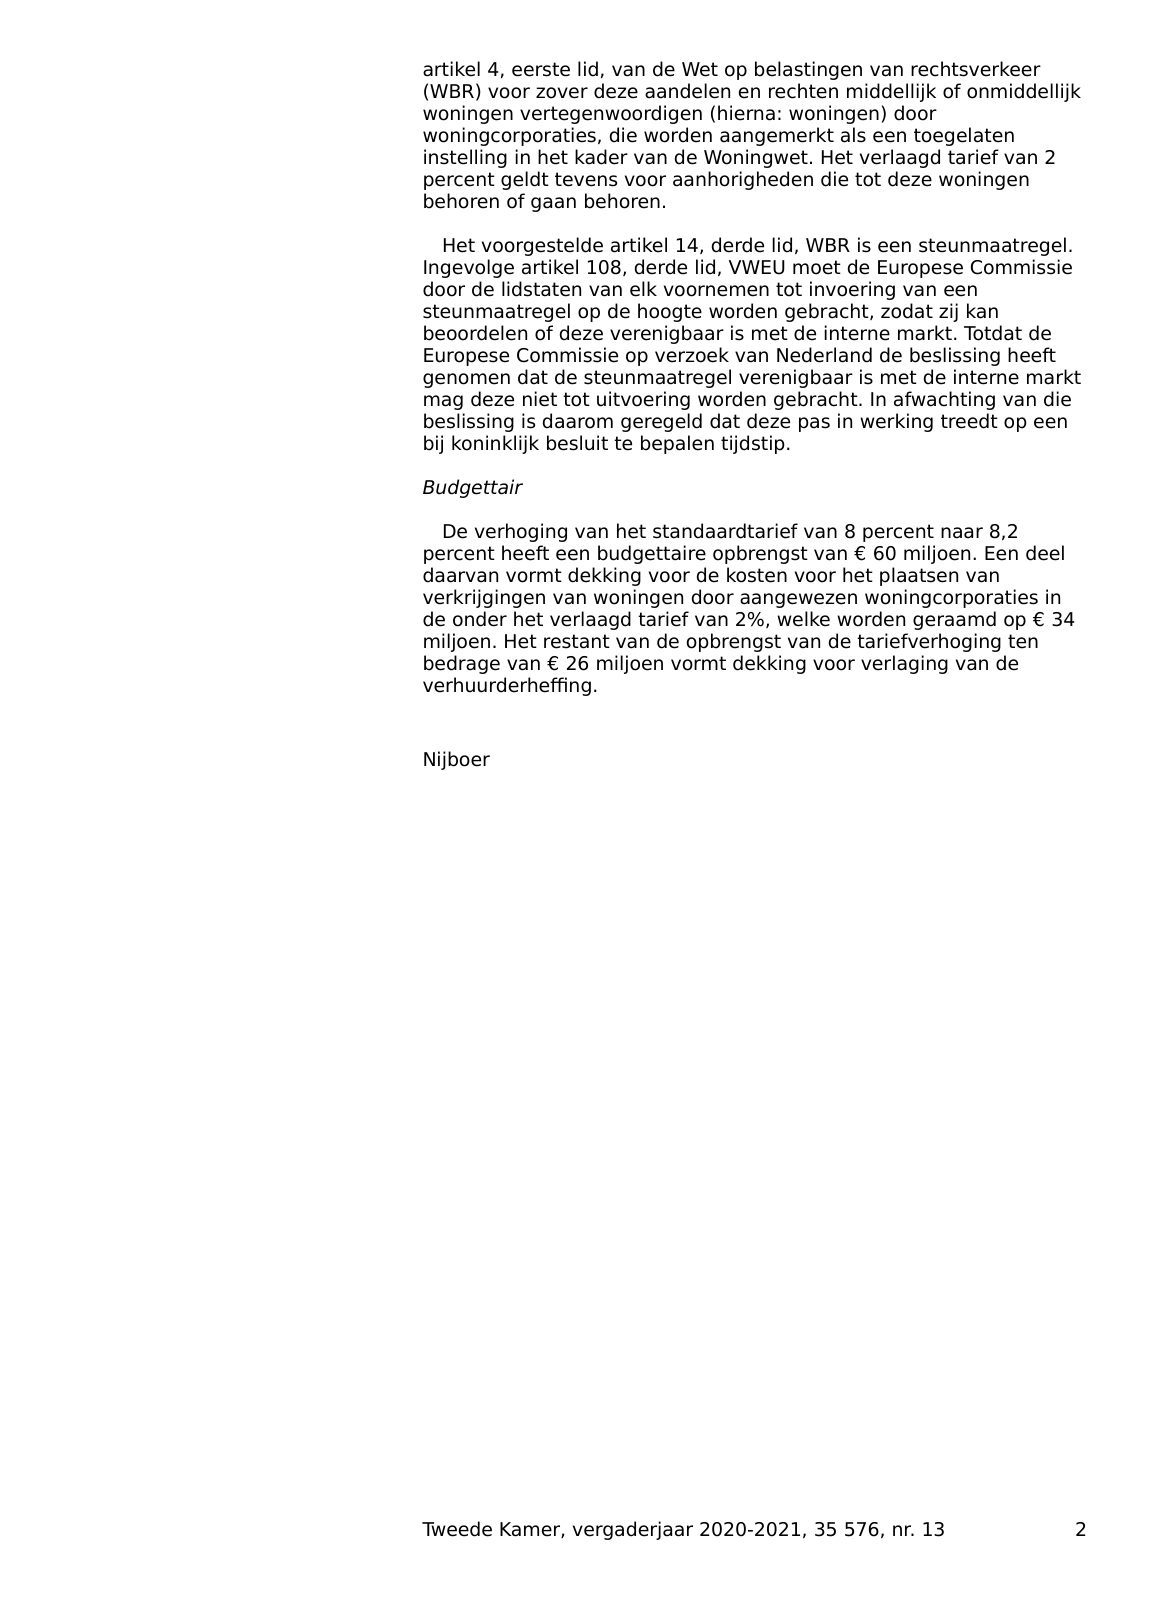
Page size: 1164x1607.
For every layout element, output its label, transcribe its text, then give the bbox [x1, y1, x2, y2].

subtitle Budgettair [422, 477, 1087, 499]
text Nijboer [422, 727, 1087, 771]
text Het voorgestelde artikel 14, derde lid, WBR is een steunmaatregel. Ingevolge artikel 108, derde lid, VWEU moet de Europese Commissie door de lidstaten van elk voornemen tot invoering van een steunmaatregel op de hoogte worden gebracht, zodat zij kan beoordelen of deze verenigbaar is met de interne markt. Totdat de Europese Commissie op verzoek van Nederland de beslissing heeft genomen dat de steunmaatregel verenigbaar is met de interne markt mag deze niet tot uitvoering worden gebracht. In afwachting van die beslissing is daarom geregeld dat deze pas in werking treedt op een bij koninklijk besluit te bepalen tijdstip. [422, 235, 1087, 455]
text artikel 4, eerste lid, van de Wet op belastingen van rechtsverkeer (WBR) voor zover deze aandelen en rechten middellijk of onmiddellijk woningen vertegenwoordigen (hierna: woningen) door woningcorporaties, die worden aangemerkt als een toegelaten instelling in het kader van de Woningwet. Het verlaagd tarief van 2 percent geldt tevens voor aanhorigheden die tot deze woningen behoren of gaan behoren. [422, 59, 1087, 213]
text De verhoging van het standaardtarief van 8 percent naar 8,2 percent heeft een budgettaire opbrengst van € 60 miljoen. Een deel daarvan vormt dekking voor de kosten voor het plaatsen van verkrijgingen van woningen door aangewezen woningcorporaties in de onder het verlaagd tarief van 2%, welke worden geraamd op € 34 miljoen. Het restant van de opbrengst van de tariefverhoging ten bedrage van € 26 miljoen vormt dekking voor verlaging van de verhuurderheffing. [422, 521, 1087, 697]
